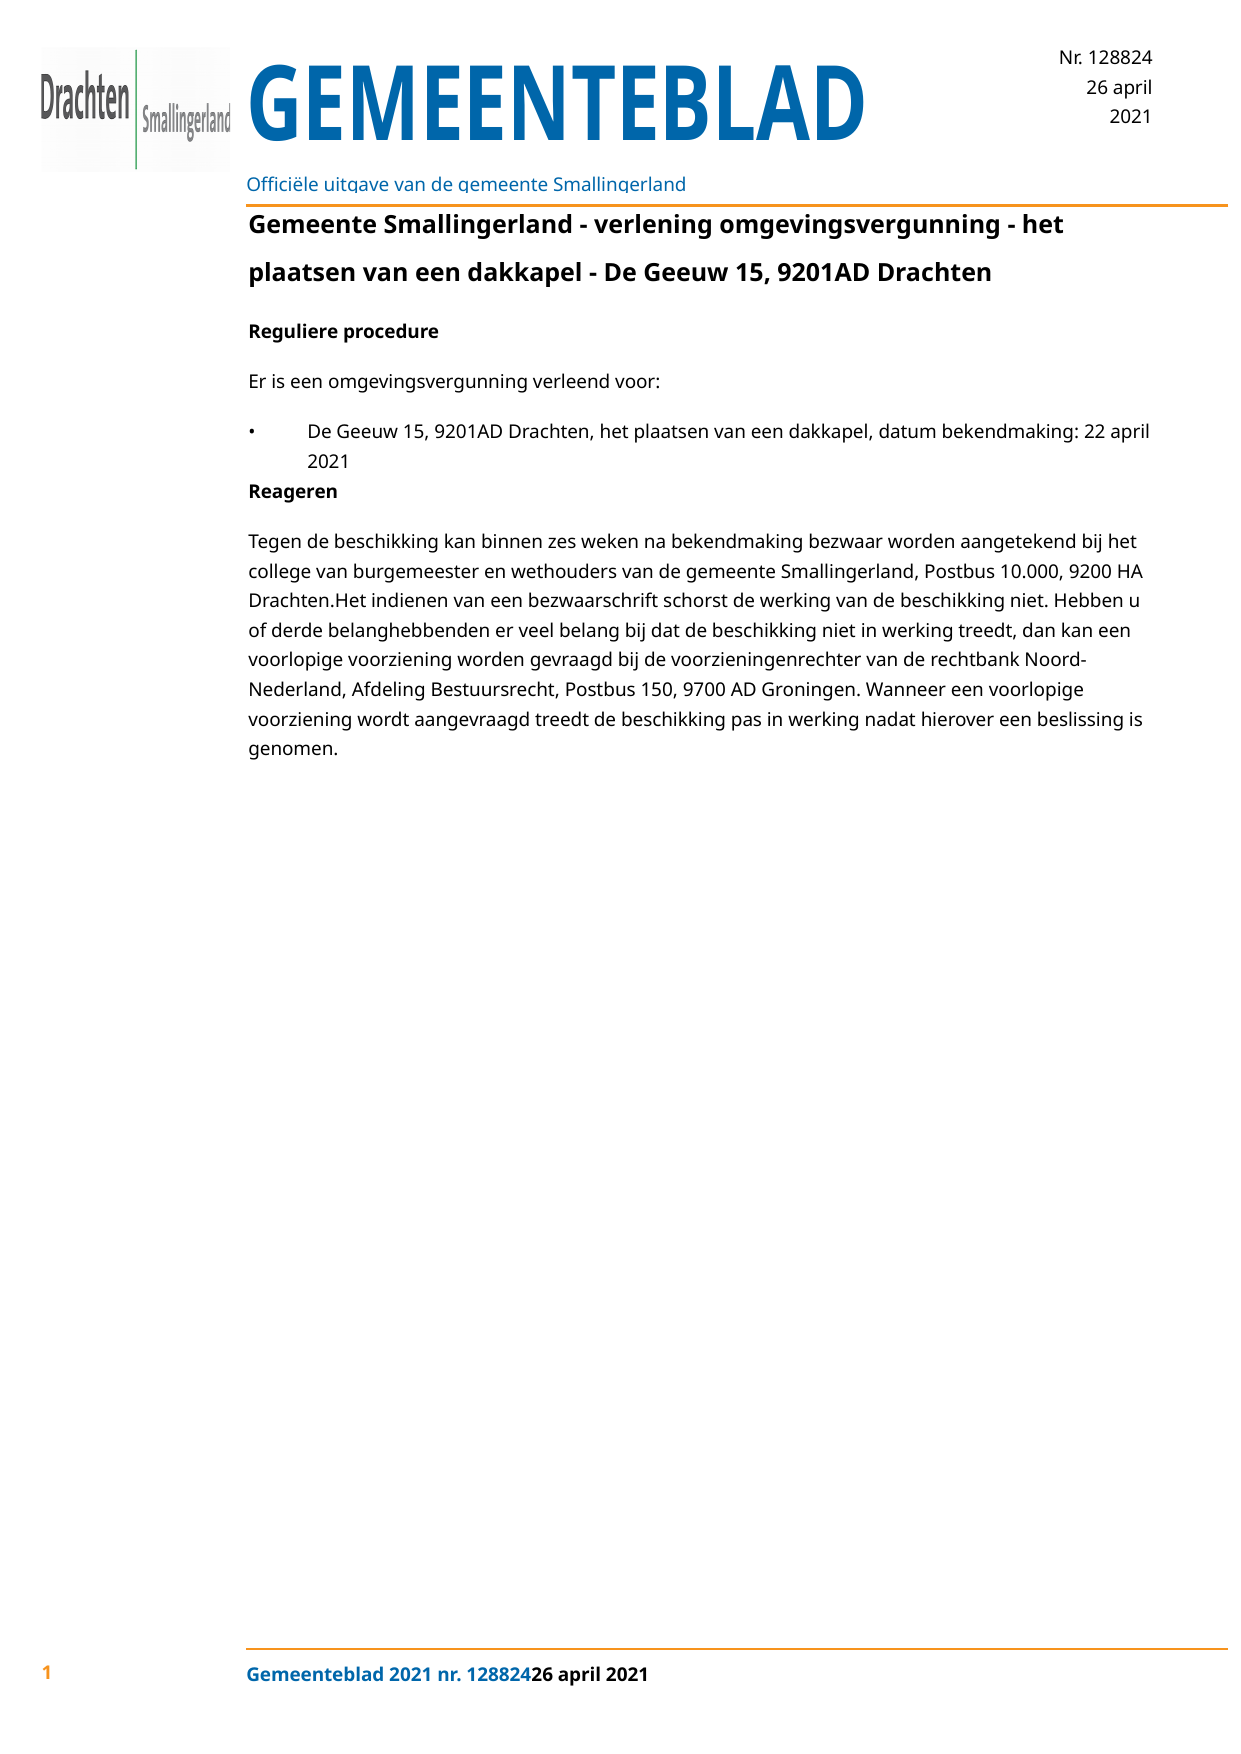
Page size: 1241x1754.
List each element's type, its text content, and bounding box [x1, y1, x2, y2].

text Reageren [248, 478, 1152, 504]
list De Geeuw 15, 9201AD Drachten, het plaatsen van een dakkapel, datum bekendmaking: 22 april 2021 [248, 419, 1152, 474]
text Tegen de beschikking kan binnen zes weken na bekendmaking bezwaar worden aangetekend bij het college van burgemeester en wethouders van de gemeente Smallingerland, Postbus 10.000, 9200 HA Drachten.Het indienen van een bezwaarschrift schorst de werking van de beschikking niet. Hebben u of derde belanghebbenden er veel belang bij dat de beschikking niet in werking treedt, dan kan een voorlopige voorziening worden gevraagd bij de voorzieningenrechter van de rechtbank Noord-Nederland, Afdeling Bestuursrecht, Postbus 150, 9700 AD Groningen. Wanneer een voorlopige voorziening wordt aangevraagd treedt de beschikking pas in werking nadat hierover een beslissing is genomen. [248, 528, 1152, 761]
picture [41, 47, 231, 172]
text Er is een omgevingsvergunning verleend voor: [248, 368, 1152, 394]
text Gemeente Smallingerland - verlening omgevingsvergunning - het plaatsen van een dakkapel - De Geeuw 15, 9201AD Drachten [248, 207, 1152, 288]
text Reguliere procedure [248, 318, 1152, 344]
